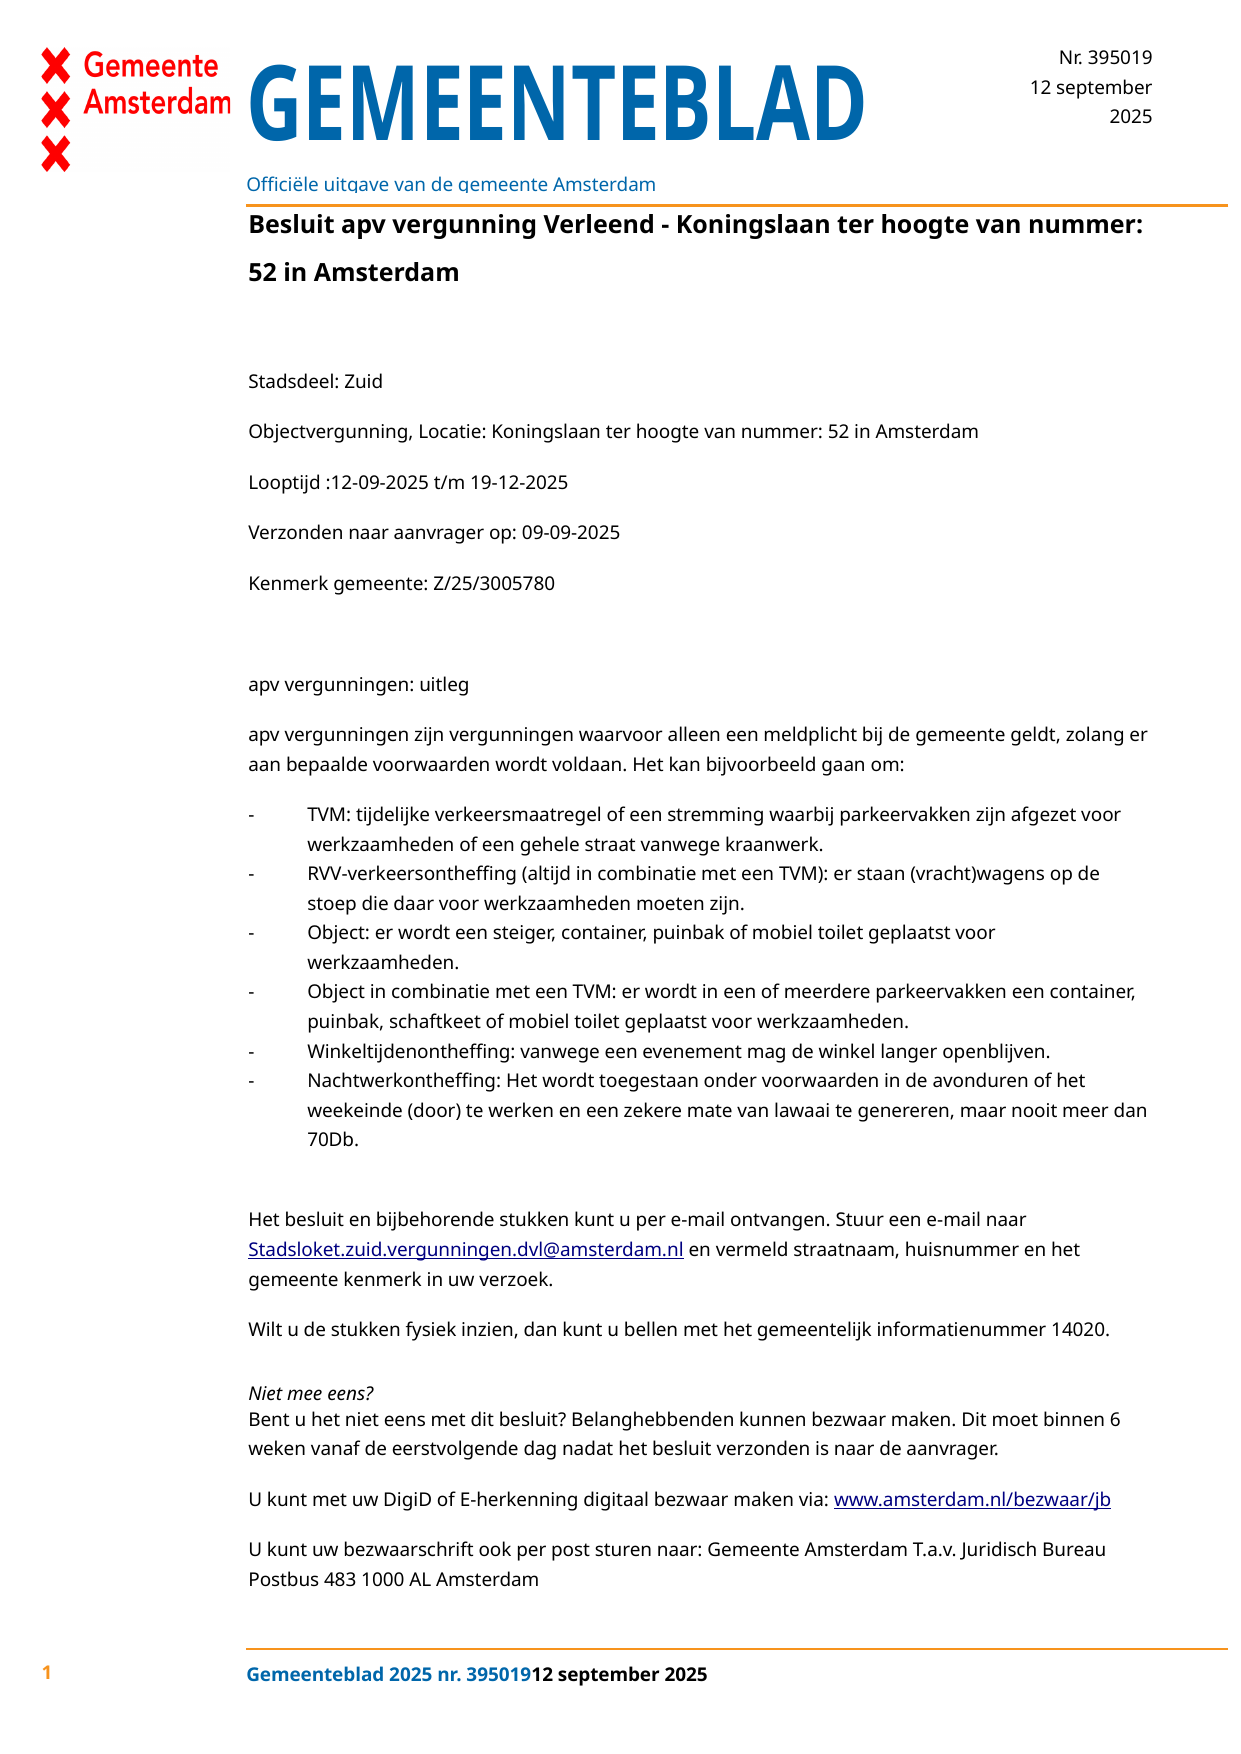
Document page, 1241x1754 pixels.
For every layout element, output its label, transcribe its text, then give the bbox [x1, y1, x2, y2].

text U kunt uw bezwaarschrift ook per post sturen naar: Gemeente Amsterdam T.a.v. Juridisch Bureau Postbus 483 1000 AL Amsterdam [248, 1536, 1152, 1592]
list Object in combinatie met een TVM: er wordt in een of meerdere parkeervakken een container, puinbak, schaftkeet of mobiel toilet geplaatst voor werkzaamheden. [248, 979, 1152, 1034]
text Het besluit en bijbehorende stukken kunt u per e-mail ontvangen. Stuur een e-mail naar Stadsloket.zuid.vergunningen.dvl@amsterdam.nl en vermeld straatnaam, huisnummer en het gemeente kenmerk in uw verzoek. [248, 1207, 1152, 1292]
list TVM: tijdelijke verkeersmaatregel of een stremming waarbij parkeervakken zijn afgezet voor werkzaamheden of een gehele straat vanwege kraanwerk. [248, 801, 1152, 857]
text Besluit apv vergunning Verleend - Koningslaan ter hoogte van nummer: 52 in Amsterdam [248, 207, 1152, 288]
text Wilt u de stukken fysiek inzien, dan kunt u bellen met het gemeentelijk informatienummer 14020. [248, 1316, 1152, 1342]
text Bent u het niet eens met dit besluit? Belanghebbenden kunnen bezwaar maken. Dit moet binnen 6 weken vanaf de eerstvolgende dag nadat het besluit verzonden is naar de aanvrager. [248, 1406, 1152, 1461]
list Object: er wordt een steiger, container, puinbak of mobiel toilet geplaatst voor werkzaamheden. [248, 919, 1152, 975]
text apv vergunningen: uitleg [248, 671, 1152, 697]
picture [41, 47, 231, 172]
text U kunt met uw DigiD of E-herkenning digitaal bezwaar maken via: www.amsterdam.nl/bezwaar/jb [248, 1486, 1152, 1512]
text Looptijd :12-09-2025 t/m 19-12-2025 [248, 469, 1152, 495]
list Nachtwerkontheffing: Het wordt toegestaan onder voorwaarden in de avonduren of het weekeinde (door) te werken en een zekere mate van lawaai te genereren, maar nooit meer dan 70Db. [248, 1067, 1152, 1152]
text Stadsdeel: Zuid [248, 368, 1152, 394]
list Winkeltijdenontheffing: vanwege een evenement mag de winkel langer openblijven. [248, 1038, 1152, 1064]
text Kenmerk gemeente: Z/25/3005780 [248, 570, 1152, 596]
text apv vergunningen zijn vergunningen waarvoor alleen een meldplicht bij de gemeente geldt, zolang er aan bepaalde voorwaarden wordt voldaan. Het kan bijvoorbeeld gaan om: [248, 721, 1152, 777]
text Niet mee eens? [248, 1380, 1152, 1406]
text Verzonden naar aanvrager op: 09-09-2025 [248, 519, 1152, 545]
text Objectvergunning, Locatie: Koningslaan ter hoogte van nummer: 52 in Amsterdam [248, 419, 1152, 444]
list RVV-verkeersontheffing (altijd in combinatie met een TVM): er staan (vracht)wagens op de stoep die daar voor werkzaamheden moeten zijn. [248, 860, 1152, 916]
